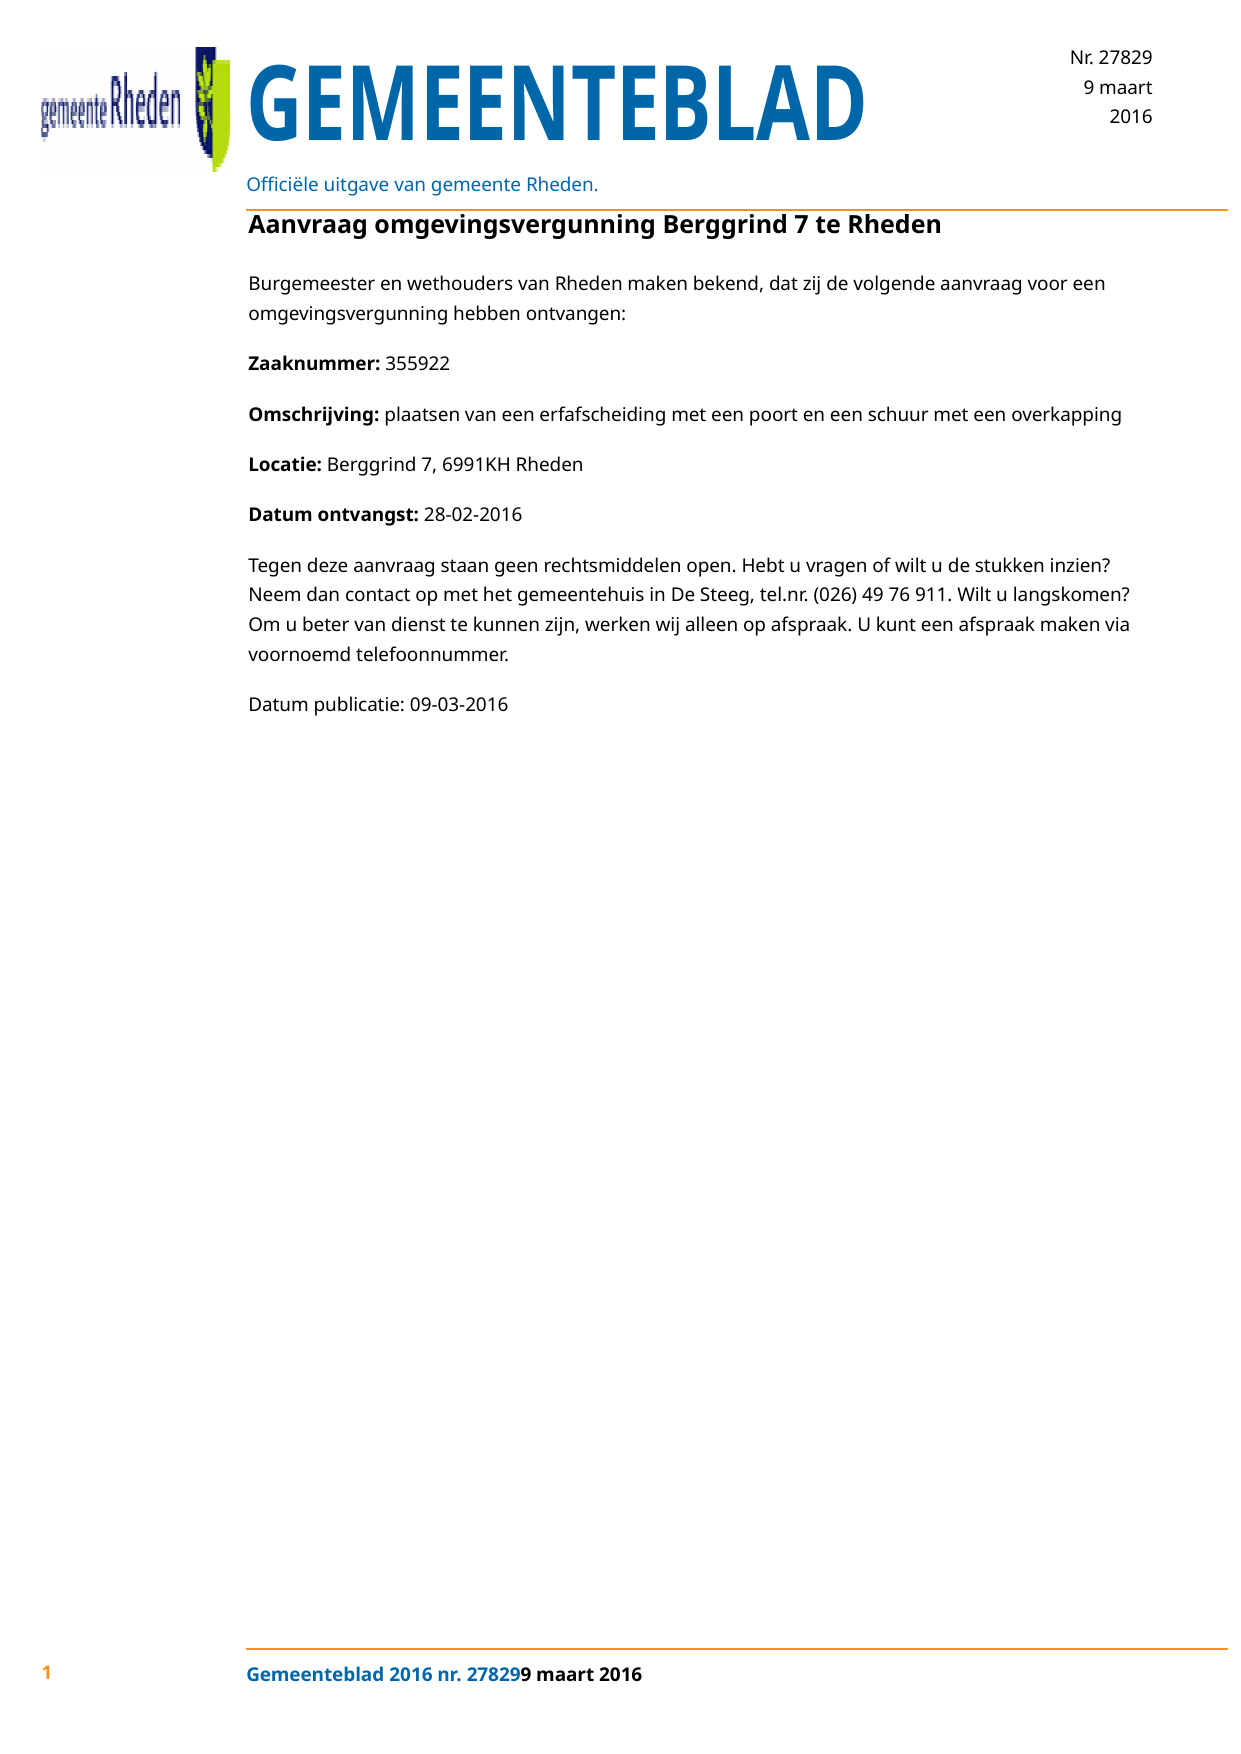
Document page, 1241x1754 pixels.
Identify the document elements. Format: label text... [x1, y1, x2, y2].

text Datum ontvangst: 28-02-2016 [248, 502, 1152, 527]
text Tegen deze aanvraag staan geen rechtsmiddelen open. Hebt u vragen of wilt u de stukken inzien? Neem dan contact op met het gemeentehuis in De Steeg, tel.nr. (026) 49 76 911. Wilt u langskomen? Om u beter van dienst te kunnen zijn, werken wij alleen op afspraak. U kunt een afspraak maken via voornoemd telefoonnummer. [248, 552, 1152, 666]
text Datum publicatie: 09-03-2016 [248, 691, 1152, 717]
text Aanvraag omgevingsvergunning Berggrind 7 te Rheden [248, 211, 1152, 241]
text Burgemeester en wethouders van Rheden maken bekend, dat zij de volgende aanvraag voor een omgevingsvergunning hebben ontvangen: [248, 270, 1152, 326]
text Zaaknummer: 355922 [248, 350, 1152, 376]
text Omschrijving: plaatsen van een erfafscheiding met een poort en een schuur met een overkapping [248, 401, 1152, 426]
text Locatie: Berggrind 7, 6991KH Rheden [248, 451, 1152, 477]
picture [41, 47, 231, 172]
